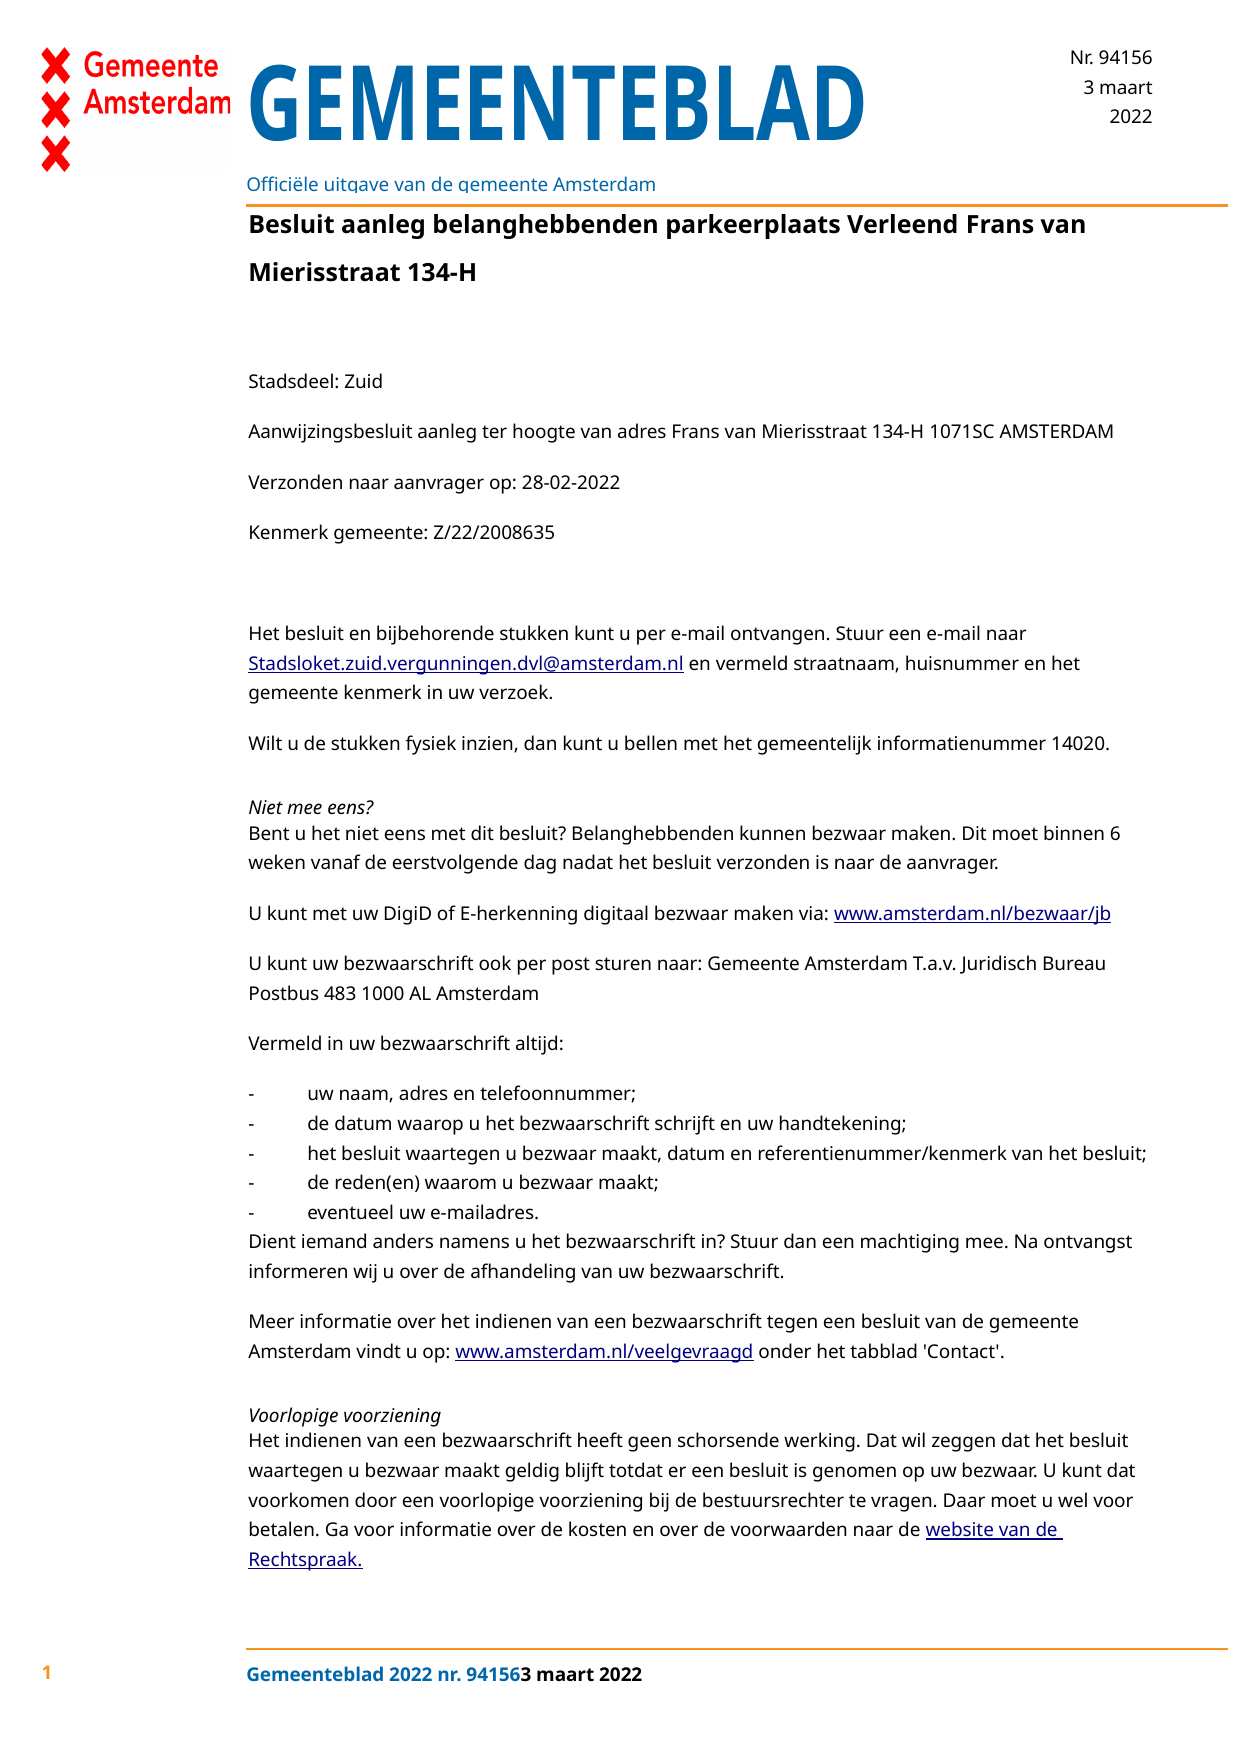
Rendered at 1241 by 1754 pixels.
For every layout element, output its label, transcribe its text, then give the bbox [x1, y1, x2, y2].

text Besluit aanleg belanghebbenden parkeerplaats Verleend Frans van Mierisstraat 134-H [248, 207, 1152, 288]
text Dient iemand anders namens u het bezwaarschrift in? Stuur dan een machtiging mee. Na ontvangst informeren wij u over de afhandeling van uw bezwaarschrift. [248, 1228, 1152, 1284]
text Wilt u de stukken fysiek inzien, dan kunt u bellen met het gemeentelijk informatienummer 14020. [248, 730, 1152, 756]
list het besluit waartegen u bezwaar maakt, datum en referentienummer/kenmerk van het besluit; [248, 1140, 1152, 1165]
text Verzonden naar aanvrager op: 28-02-2022 [248, 469, 1152, 495]
list de datum waarop u het bezwaarschrift schrijft en uw handtekening; [248, 1110, 1152, 1136]
text Meer informatie over het indienen van een bezwaarschrift tegen een besluit van de gemeente Amsterdam vindt u op: www.amsterdam.nl/veelgevraagd onder het tabblad 'Contact'. [248, 1308, 1152, 1364]
text Vermeld in uw bezwaarschrift altijd: [248, 1030, 1152, 1056]
list eventueel uw e-mailadres. [248, 1199, 1152, 1224]
picture [41, 47, 231, 172]
text Niet mee eens? [248, 794, 1152, 820]
text Voorlopige voorziening [248, 1402, 1152, 1428]
text U kunt uw bezwaarschrift ook per post sturen naar: Gemeente Amsterdam T.a.v. Juridisch Bureau Postbus 483 1000 AL Amsterdam [248, 950, 1152, 1005]
text Aanwijzingsbesluit aanleg ter hoogte van adres Frans van Mierisstraat 134-H 1071SC AMSTERDAM [248, 419, 1152, 444]
text Het besluit en bijbehorende stukken kunt u per e-mail ontvangen. Stuur een e-mail naar Stadsloket.zuid.vergunningen.dvl@amsterdam.nl en vermeld straatnaam, huisnummer en het gemeente kenmerk in uw verzoek. [248, 620, 1152, 705]
list de reden(en) waarom u bezwaar maakt; [248, 1169, 1152, 1195]
text Stadsdeel: Zuid [248, 368, 1152, 394]
text Bent u het niet eens met dit besluit? Belanghebbenden kunnen bezwaar maken. Dit moet binnen 6 weken vanaf de eerstvolgende dag nadat het besluit verzonden is naar de aanvrager. [248, 820, 1152, 875]
text U kunt met uw DigiD of E-herkenning digitaal bezwaar maken via: www.amsterdam.nl/bezwaar/jb [248, 900, 1152, 925]
text Kenmerk gemeente: Z/22/2008635 [248, 519, 1152, 545]
text Het indienen van een bezwaarschrift heeft geen schorsende werking. Dat wil zeggen dat het besluit waartegen u bezwaar maakt geldig blijft totdat er een besluit is genomen op uw bezwaar. U kunt dat voorkomen door een voorlopige voorziening bij de bestuursrechter te vragen. Daar moet u wel voor betalen. Ga voor informatie over de kosten en over de voorwaarden naar de website van de Rechtspraak. [248, 1428, 1152, 1572]
list uw naam, adres en telefoonnummer; [248, 1081, 1152, 1106]
